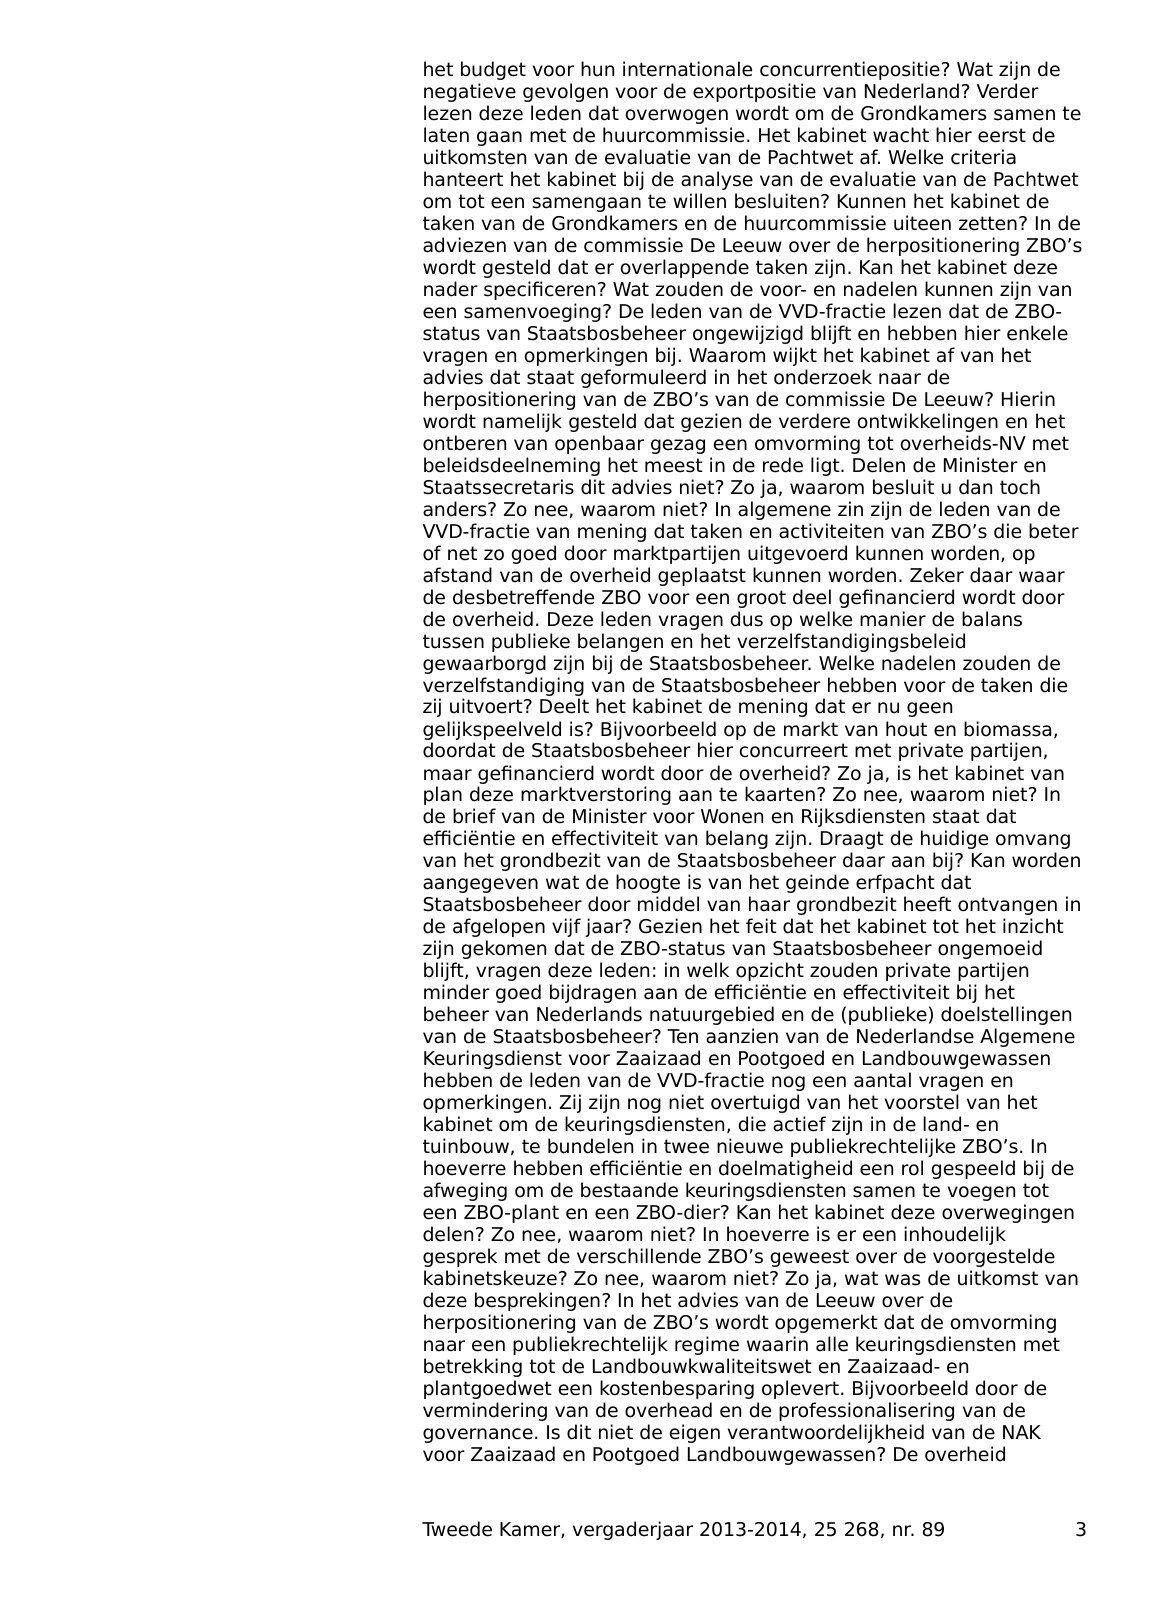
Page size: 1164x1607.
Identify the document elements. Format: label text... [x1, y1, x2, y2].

text het budget voor hun internationale concurrentiepositie? Wat zijn de negatieve gevolgen voor de exportpositie van Nederland? Verder lezen deze leden dat overwogen wordt om de Grondkamers samen te laten gaan met de huurcommissie. Het kabinet wacht hier eerst de uitkomsten van de evaluatie van de Pachtwet af. Welke criteria hanteert het kabinet bij de analyse van de evaluatie van de Pachtwet om tot een samengaan te willen besluiten? Kunnen het kabinet de taken van de Grondkamers en de huurcommissie uiteen zetten? In de adviezen van de commissie De Leeuw over de herpositionering ZBO’s wordt gesteld dat er overlappende taken zijn. Kan het kabinet deze nader specificeren? Wat zouden de voor- en nadelen kunnen zijn van een samenvoeging? De leden van de VVD-fractie lezen dat de ZBO-status van Staatsbosbeheer ongewijzigd blijft en hebben hier enkele vragen en opmerkingen bij. Waarom wijkt het kabinet af van het advies dat staat geformuleerd in het onderzoek naar de herpositionering van de ZBO’s van de commissie De Leeuw? Hierin wordt namelijk gesteld dat gezien de verdere ontwikkelingen en het ontberen van openbaar gezag een omvorming tot overheids-NV met beleidsdeelneming het meest in de rede ligt. Delen de Minister en Staatssecretaris dit advies niet? Zo ja, waarom besluit u dan toch anders? Zo nee, waarom niet? In algemene zin zijn de leden van de VVD-fractie van mening dat taken en activiteiten van ZBO’s die beter of net zo goed door marktpartijen uitgevoerd kunnen worden, op afstand van de overheid geplaatst kunnen worden. Zeker daar waar de desbetreffende ZBO voor een groot deel gefinancierd wordt door de overheid. Deze leden vragen dus op welke manier de balans tussen publieke belangen en het verzelfstandigingsbeleid gewaarborgd zijn bij de Staatsbosbeheer. Welke nadelen zouden de verzelfstandiging van de Staatsbosbeheer hebben voor de taken die zij uitvoert? Deelt het kabinet de mening dat er nu geen gelijkspeelveld is? Bijvoorbeeld op de markt van hout en biomassa, doordat de Staatsbosbeheer hier concurreert met private partijen, maar gefinancierd wordt door de overheid? Zo ja, is het kabinet van plan deze marktverstoring aan te kaarten? Zo nee, waarom niet? In de brief van de Minister voor Wonen en Rijksdiensten staat dat efficiëntie en effectiviteit van belang zijn. Draagt de huidige omvang van het grondbezit van de Staatsbosbeheer daar aan bij? Kan worden aangegeven wat de hoogte is van het geinde erfpacht dat Staatsbosbeheer door middel van haar grondbezit heeft ontvangen in de afgelopen vijf jaar? Gezien het feit dat het kabinet tot het inzicht zijn gekomen dat de ZBO-status van Staatsbosbeheer ongemoeid blijft, vragen deze leden: in welk opzicht zouden private partijen minder goed bijdragen aan de efficiëntie en effectiviteit bij het beheer van Nederlands natuurgebied en de (publieke) doelstellingen van de Staatsbosbeheer? Ten aanzien van de Nederlandse Algemene Keuringsdienst voor Zaaizaad en Pootgoed en Landbouwgewassen hebben de leden van de VVD-fractie nog een aantal vragen en opmerkingen. Zij zijn nog niet overtuigd van het voorstel van het kabinet om de keuringsdiensten, die actief zijn in de land- en tuinbouw, te bundelen in twee nieuwe publiekrechtelijke ZBO’s. In hoeverre hebben efficiëntie en doelmatigheid een rol gespeeld bij de afweging om de bestaande keuringsdiensten samen te voegen tot een ZBO-plant en een ZBO-dier? Kan het kabinet deze overwegingen delen? Zo nee, waarom niet? In hoeverre is er een inhoudelijk gesprek met de verschillende ZBO’s geweest over de voorgestelde kabinetskeuze? Zo nee, waarom niet? Zo ja, wat was de uitkomst van deze besprekingen? In het advies van de Leeuw over de herpositionering van de ZBO’s wordt opgemerkt dat de omvorming naar een publiekrechtelijk regime waarin alle keuringsdiensten met betrekking tot de Landbouwkwaliteitswet en Zaaizaad- en plantgoedwet een kostenbesparing oplevert. Bijvoorbeeld door de vermindering van de overhead en de professionalisering van de governance. Is dit niet de eigen verantwoordelijkheid van de NAK voor Zaaizaad en Pootgoed Landbouwgewassen? De overheid [422, 59, 1087, 1466]
